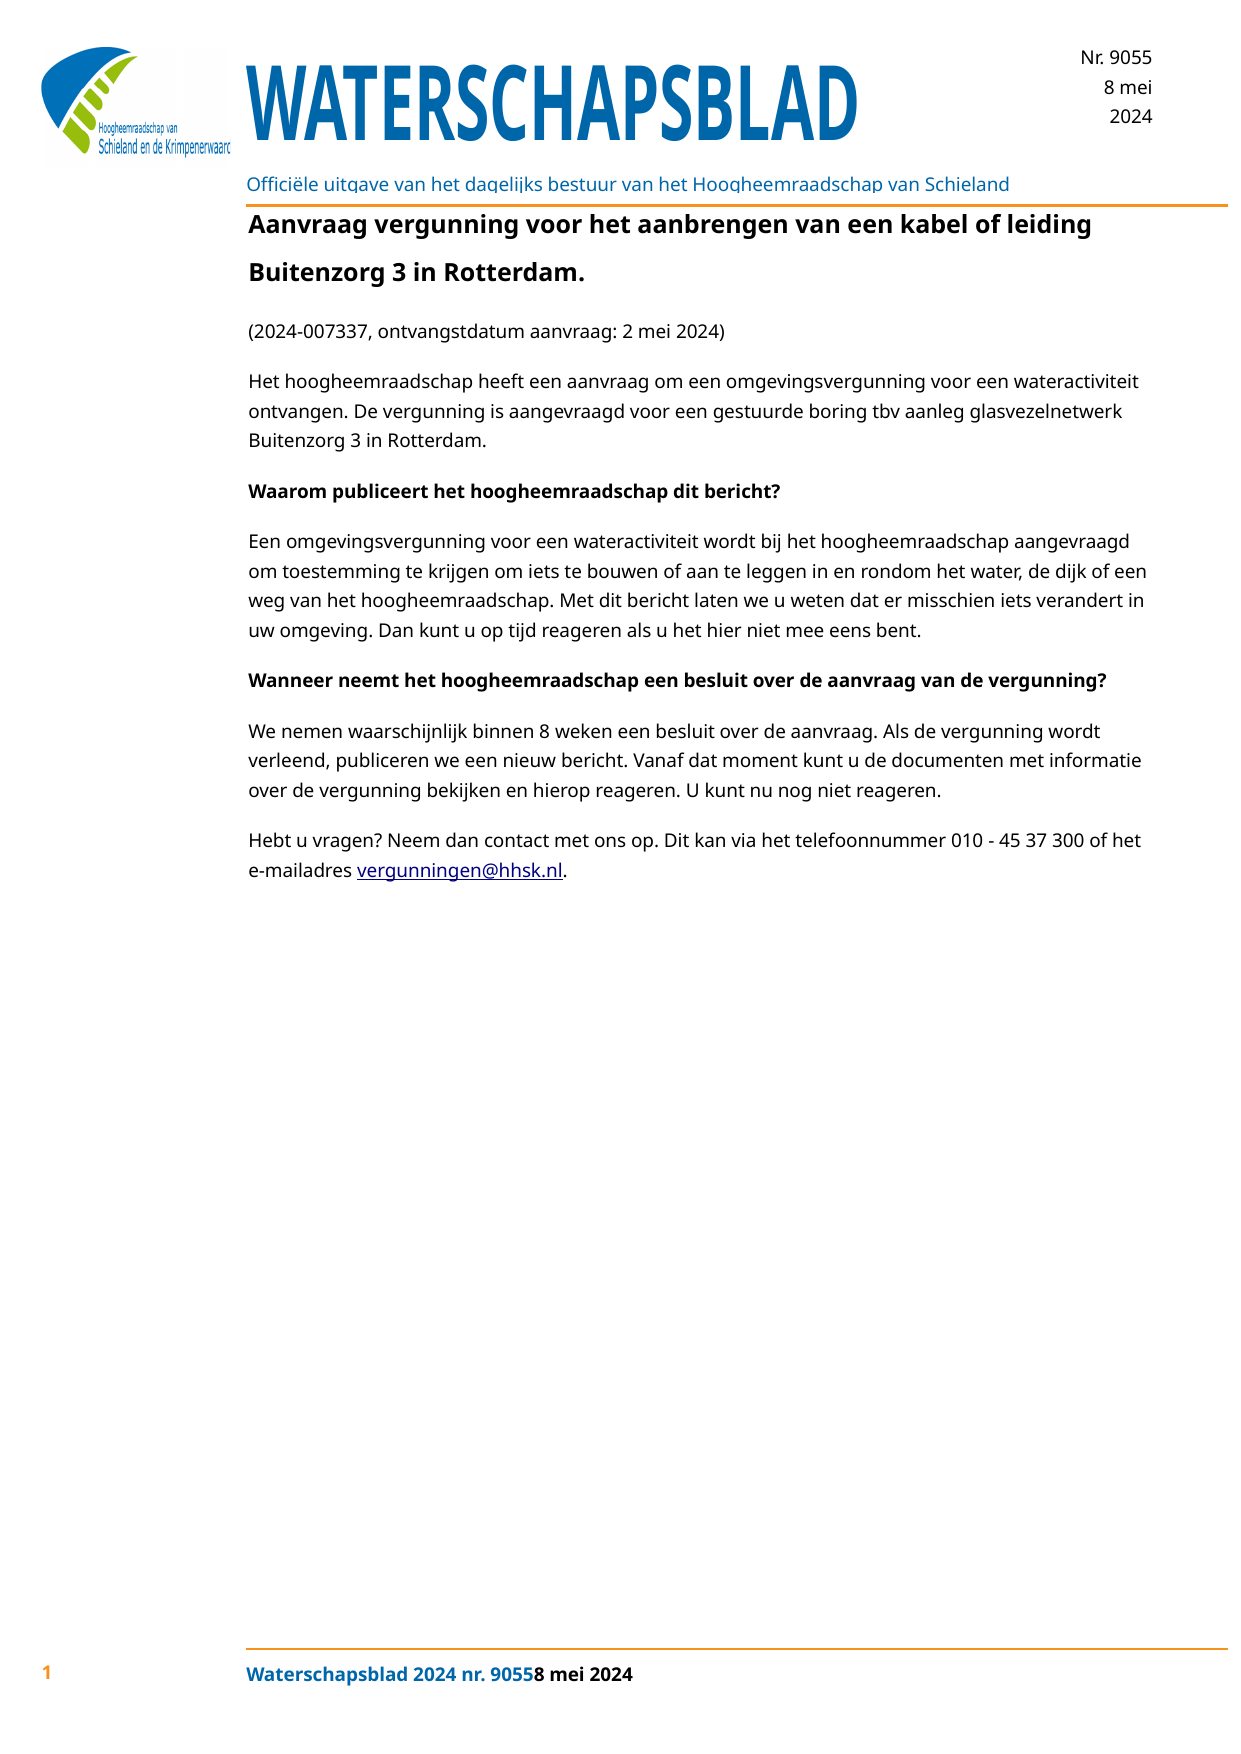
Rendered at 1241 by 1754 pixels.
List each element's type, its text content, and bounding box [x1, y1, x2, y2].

picture [41, 47, 231, 172]
text Waarom publiceert het hoogheemraadschap dit bericht? [248, 478, 1152, 504]
text Het hoogheemraadschap heeft een aanvraag om een omgevingsvergunning voor een wateractiviteit ontvangen. De vergunning is aangevraagd voor een gestuurde boring tbv aanleg glasvezelnetwerk Buitenzorg 3 in Rotterdam. [248, 368, 1152, 453]
text Een omgevingsvergunning voor een wateractiviteit wordt bij het hoogheemraadschap aangevraagd om toestemming te krijgen om iets te bouwen of aan te leggen in en rondom het water, de dijk of een weg van het hoogheemraadschap. Met dit bericht laten we u weten dat er misschien iets verandert in uw omgeving. Dan kunt u op tijd reageren als u het hier niet mee eens bent. [248, 528, 1152, 643]
text (2024-007337, ontvangstdatum aanvraag: 2 mei 2024) [248, 318, 1152, 344]
text We nemen waarschijnlijk binnen 8 weken een besluit over de aanvraag. Als de vergunning wordt verleend, publiceren we een nieuw bericht. Vanaf dat moment kunt u de documenten met informatie over de vergunning bekijken en hierop reageren. U kunt nu nog niet reageren. [248, 718, 1152, 803]
text Aanvraag vergunning voor het aanbrengen van een kabel of leiding Buitenzorg 3 in Rotterdam. [248, 207, 1152, 288]
text Hebt u vragen? Neem dan contact met ons op. Dit kan via het telefoonnummer 010 - 45 37 300 of het e-mailadres vergunningen@hhsk.nl. [248, 827, 1152, 883]
text Wanneer neemt het hoogheemraadschap een besluit over de aanvraag van de vergunning? [248, 667, 1152, 693]
